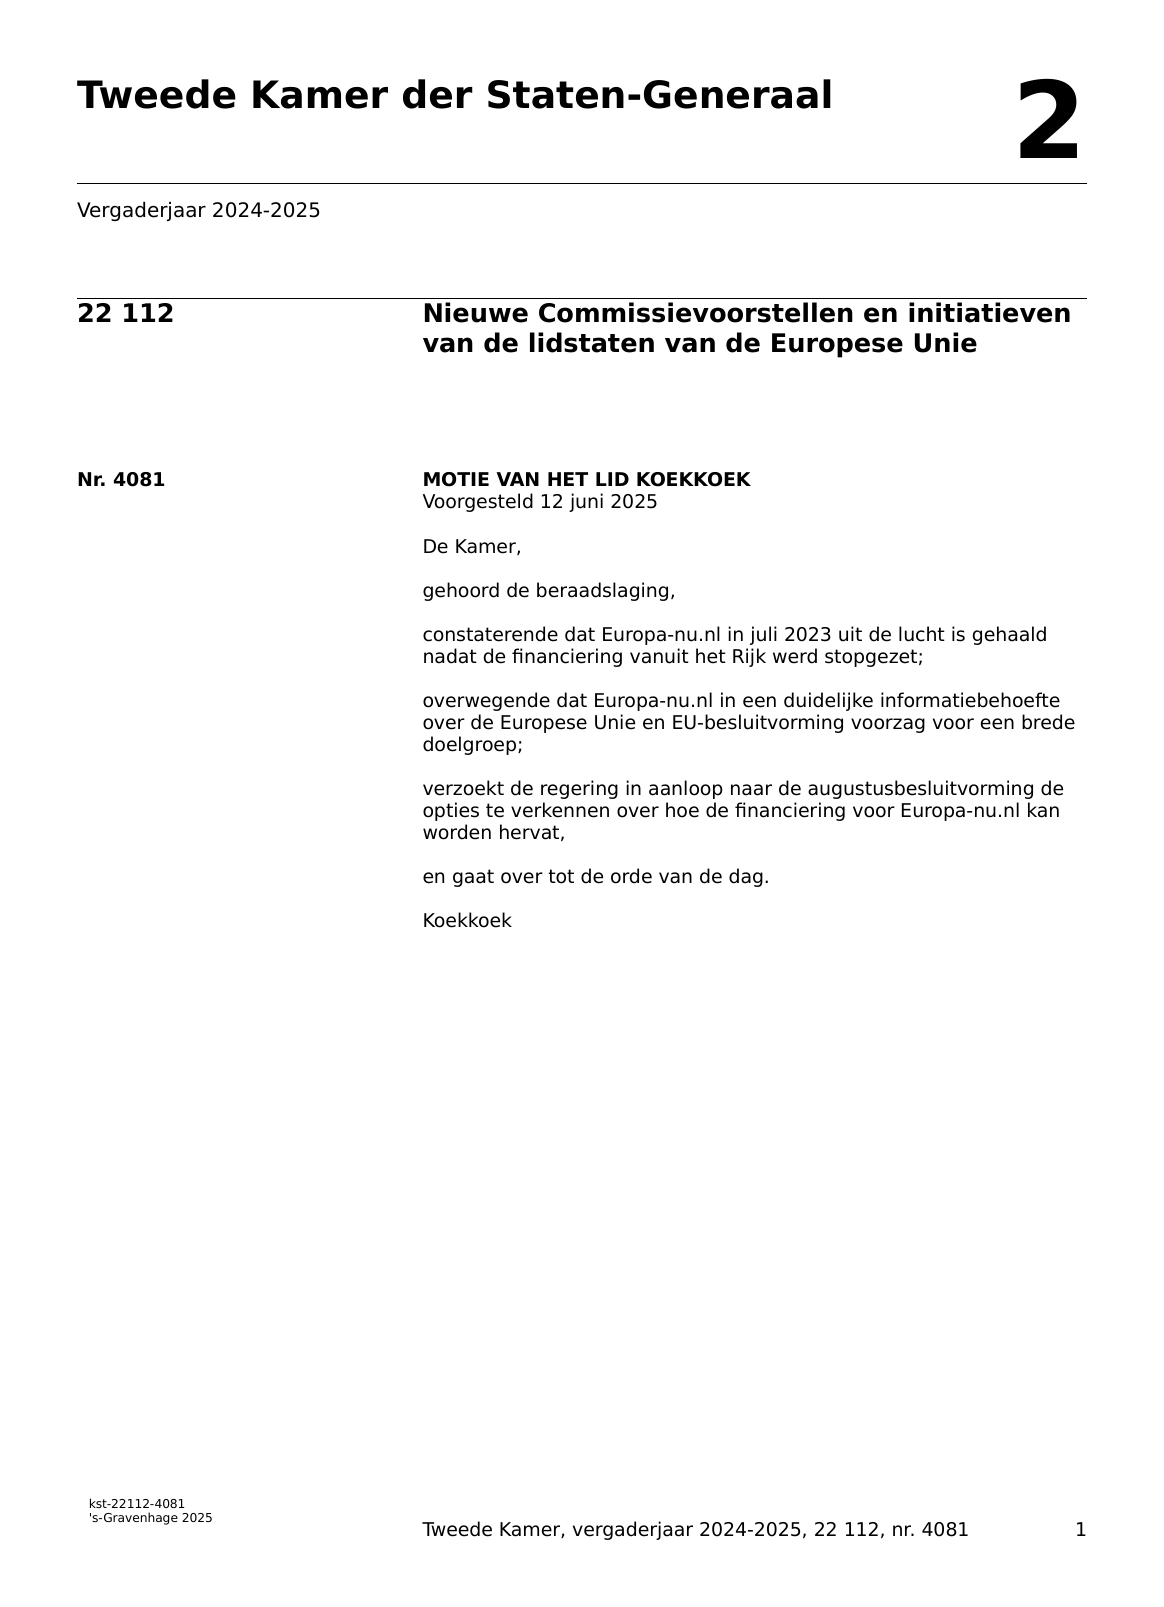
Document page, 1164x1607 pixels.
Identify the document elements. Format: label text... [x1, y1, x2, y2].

table_header 2 [886, 59, 1087, 183]
text gehoord de beraadslaging, [422, 580, 1087, 602]
table_cell Vergaderjaar 2024-2025 [77, 184, 1087, 298]
subtitle 22 112 Nieuwe Commissievoorstellen en initiatieven van de lidstaten van de Europese Unie [77, 299, 1087, 358]
text en gaat over tot de orde van de dag. [422, 866, 1087, 888]
text constaterende dat Europa-nu.nl in juli 2023 uit de lucht is gehaald nadat de financiering vanuit het Rijk werd stopgezet; [422, 624, 1087, 668]
text 's-Gravenhage 2025 [88, 1511, 323, 1525]
table_header Tweede Kamer der Staten-Generaal [77, 59, 886, 183]
text De Kamer, [422, 536, 1087, 557]
text Koekkoek [422, 910, 1087, 932]
text Voorgesteld 12 juni 2025 [422, 491, 1087, 513]
text overwegende dat Europa-nu.nl in een duidelijke informatiebehoefte over de Europese Unie en EU-besluitvorming voorzag voor een brede doelgroep; [422, 690, 1087, 756]
text kst-22112-4081 [88, 1497, 323, 1511]
subtitle Nr. 4081 MOTIE VAN HET LID KOEKKOEK [77, 469, 1087, 491]
text verzoekt de regering in aanloop naar de augustusbesluitvorming de opties te verkennen over hoe de financiering voor Europa-nu.nl kan worden hervat, [422, 778, 1087, 844]
